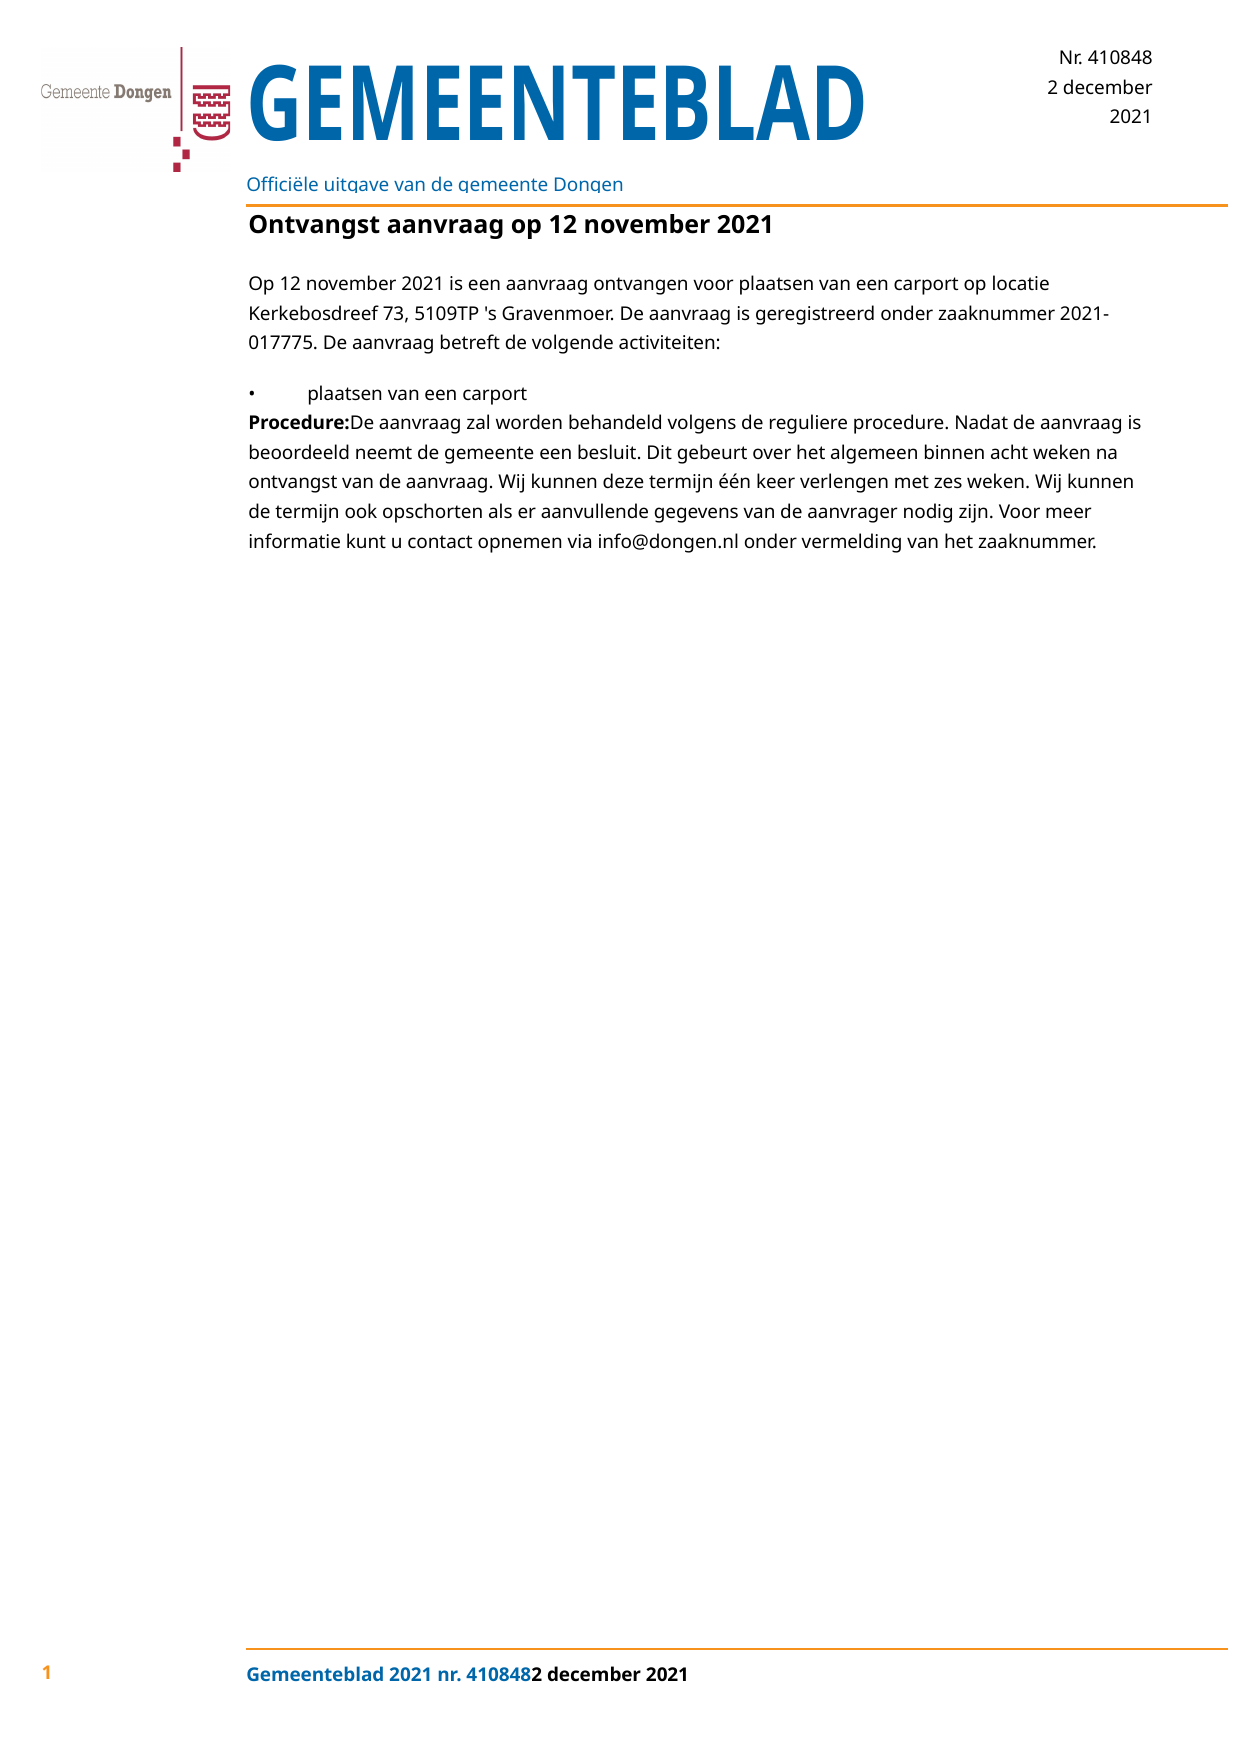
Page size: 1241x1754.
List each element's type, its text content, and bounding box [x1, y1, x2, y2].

picture [41, 47, 231, 172]
text Op 12 november 2021 is een aanvraag ontvangen voor plaatsen van een carport op locatie Kerkebosdreef 73, 5109TP 's Gravenmoer. De aanvraag is geregistreerd onder zaaknummer 2021-017775. De aanvraag betreft de volgende activiteiten: [248, 270, 1152, 355]
list plaatsen van een carport [248, 380, 1152, 406]
text Procedure:De aanvraag zal worden behandeld volgens de reguliere procedure. Nadat de aanvraag is beoordeeld neemt de gemeente een besluit. Dit gebeurt over het algemeen binnen acht weken na ontvangst van de aanvraag. Wij kunnen deze termijn één keer verlengen met zes weken. Wij kunnen de termijn ook opschorten als er aanvullende gegevens van de aanvrager nodig zijn. Voor meer informatie kunt u contact opnemen via info@dongen.nl onder vermelding van het zaaknummer. [248, 409, 1152, 553]
text Ontvangst aanvraag op 12 november 2021 [248, 207, 1152, 241]
